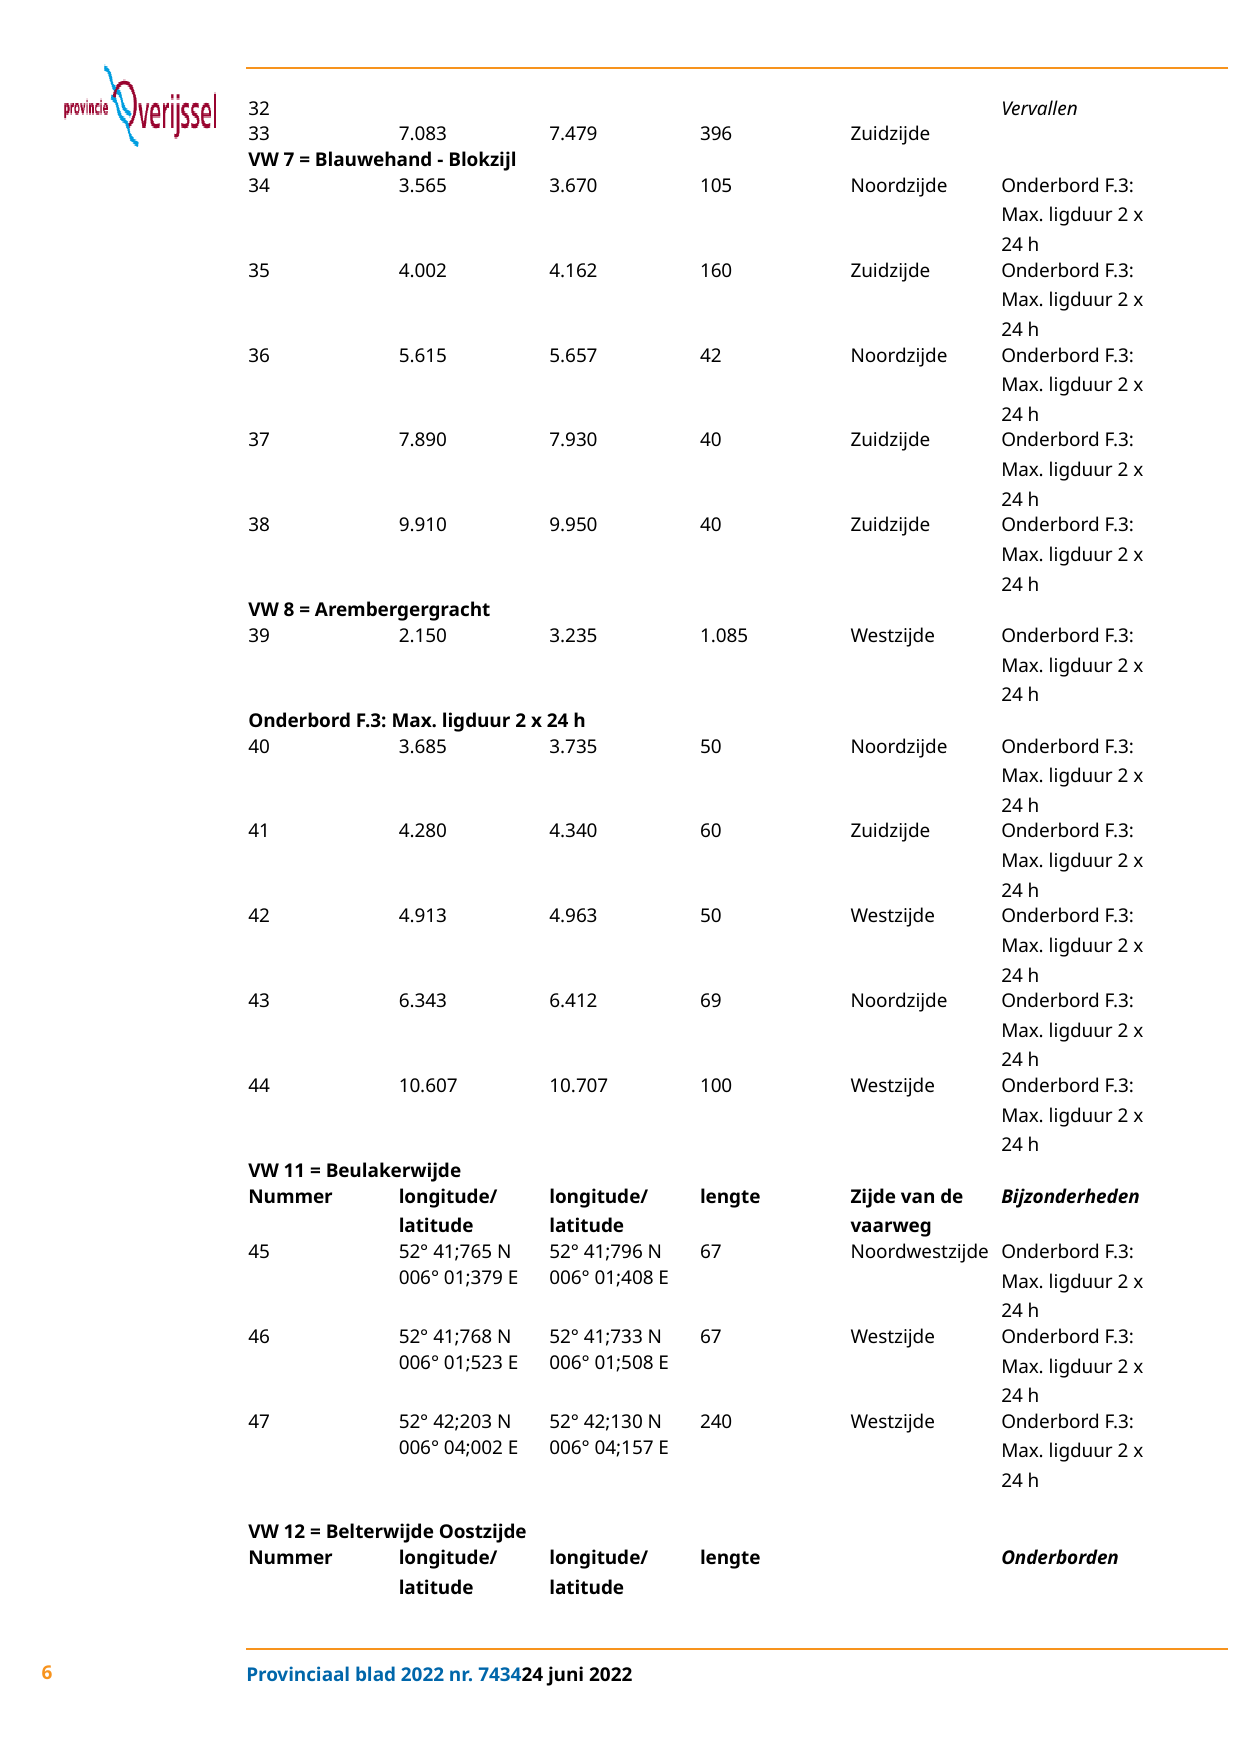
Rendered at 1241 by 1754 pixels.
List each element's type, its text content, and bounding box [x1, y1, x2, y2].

table_cell 52° 42;130 N [549, 1408, 700, 1434]
table_cell 160 [700, 257, 850, 342]
table_cell 396 [700, 121, 850, 146]
table_cell 9.910 [399, 512, 549, 596]
table_cell 3.735 [549, 733, 700, 818]
table_cell 46 [248, 1323, 398, 1408]
table_cell VW 8 = Arembergergracht [248, 596, 1152, 622]
table_cell 4.913 [399, 903, 549, 987]
table_cell 45 [248, 1238, 398, 1323]
table_cell Noordzijde [850, 988, 1001, 1072]
table_cell 39 [248, 622, 398, 707]
table_cell 43 [248, 988, 398, 1072]
table_cell Nummer [248, 1183, 398, 1238]
table_cell [1001, 1493, 1152, 1519]
table_cell Noordzijde [850, 342, 1001, 427]
table_cell [399, 1493, 549, 1519]
table_cell 52° 41;765 N [399, 1238, 549, 1264]
table_cell Westzijde [850, 1323, 1001, 1408]
table_cell Onderbord F.3: Max. ligduur 2 x 24 h [1001, 1073, 1152, 1157]
table_cell 105 [700, 172, 850, 257]
table_cell 50 [700, 733, 850, 818]
table_cell 5.657 [549, 342, 700, 427]
table_cell 5.615 [399, 342, 549, 427]
table_cell 33 [248, 121, 398, 146]
table_cell [700, 95, 850, 121]
picture [41, 47, 231, 172]
table_cell Onderbord F.3: Max. ligduur 2 x 24 h [1001, 733, 1152, 818]
table_cell 42 [248, 903, 398, 987]
table_cell [549, 1493, 700, 1519]
table_cell 4.340 [549, 818, 700, 903]
table_cell 37 [248, 427, 398, 512]
table_cell longitude/ latitude [399, 1183, 549, 1238]
table_cell 36 [248, 342, 398, 427]
table_cell Onderbord F.3: Max. ligduur 2 x 24 h [1001, 1323, 1152, 1408]
table_cell Onderbord F.3: Max. ligduur 2 x 24 h [1001, 172, 1152, 257]
table_cell 7.083 [399, 121, 549, 146]
table_cell 100 [700, 1073, 850, 1157]
table_cell 4.963 [549, 903, 700, 987]
table_cell lengte [700, 1545, 850, 1600]
table_cell Onderbord F.3: Max. ligduur 2 x 24 h [1001, 1238, 1152, 1323]
table_cell 44 [248, 1073, 398, 1157]
table_cell 1.085 [700, 622, 850, 707]
table_cell 42 [700, 342, 850, 427]
table_cell Nummer [248, 1545, 398, 1600]
table_cell longitude/ latitude [549, 1183, 700, 1238]
table_cell longitude/ latitude [549, 1545, 700, 1600]
table_cell 35 [248, 257, 398, 342]
table_cell lengte [700, 1183, 850, 1238]
table_cell longitude/ latitude [399, 1545, 549, 1600]
table_cell 32 [248, 95, 398, 121]
table_cell Onderbord F.3: Max. ligduur 2 x 24 h [248, 707, 1152, 733]
table_cell 47 [248, 1408, 398, 1493]
table_cell 52° 41;733 N [549, 1323, 700, 1349]
table_cell Zuidzijde [850, 427, 1001, 512]
table_cell 52° 42;203 N [399, 1408, 549, 1434]
table_cell Onderbord F.3: Max. ligduur 2 x 24 h [1001, 342, 1152, 427]
table_cell Onderbord F.3: Max. ligduur 2 x 24 h [1001, 512, 1152, 596]
table_cell 2.150 [399, 622, 549, 707]
table_cell 69 [700, 988, 850, 1072]
table_cell Onderbord F.3: Max. ligduur 2 x 24 h [1001, 1408, 1152, 1493]
table_cell 4.280 [399, 818, 549, 903]
table_cell 006° 01;523 E [399, 1349, 549, 1408]
table_cell Noordzijde [850, 733, 1001, 818]
table_cell 50 [700, 903, 850, 987]
table_cell Westzijde [850, 1073, 1001, 1157]
table_cell 60 [700, 818, 850, 903]
table_cell 4.162 [549, 257, 700, 342]
table_cell [700, 1493, 850, 1519]
table_cell 34 [248, 172, 398, 257]
table_cell 40 [700, 512, 850, 596]
table_cell [850, 1545, 1001, 1600]
table_cell 67 [700, 1323, 850, 1408]
table_cell Vervallen [1001, 95, 1152, 121]
table_cell 3.670 [549, 172, 700, 257]
table_cell 006° 01;379 E [399, 1264, 549, 1323]
table_cell 6.412 [549, 988, 700, 1072]
table_cell [850, 95, 1001, 121]
table_cell Onderbord F.3: Max. ligduur 2 x 24 h [1001, 427, 1152, 512]
table_cell Noordzijde [850, 172, 1001, 257]
table_cell 41 [248, 818, 398, 903]
table_cell 9.950 [549, 512, 700, 596]
table_cell 67 [700, 1238, 850, 1323]
table_cell 7.479 [549, 121, 700, 146]
table_cell [248, 1493, 398, 1519]
table_cell Bijzonderheden [1001, 1183, 1152, 1238]
table_cell 52° 41;796 N [549, 1238, 700, 1264]
table_cell [399, 95, 549, 121]
table_cell 7.930 [549, 427, 700, 512]
table_cell Onderbord F.3: Max. ligduur 2 x 24 h [1001, 988, 1152, 1072]
table_cell Onderbord F.3: Max. ligduur 2 x 24 h [1001, 903, 1152, 987]
table_cell Westzijde [850, 622, 1001, 707]
table_cell Onderbord F.3: Max. ligduur 2 x 24 h [1001, 257, 1152, 342]
table_cell Zuidzijde [850, 512, 1001, 596]
table_cell Zuidzijde [850, 121, 1001, 146]
table_cell 3.235 [549, 622, 700, 707]
table_cell 40 [248, 733, 398, 818]
table_cell Westzijde [850, 1408, 1001, 1493]
table_cell Westzijde [850, 903, 1001, 987]
table_cell [850, 1493, 1001, 1519]
table_cell 3.685 [399, 733, 549, 818]
table_cell VW 11 = Beulakerwijde [248, 1157, 1152, 1183]
table_cell 10.707 [549, 1073, 700, 1157]
table_cell 38 [248, 512, 398, 596]
table_cell 3.565 [399, 172, 549, 257]
table_cell 006° 04;002 E [399, 1434, 549, 1493]
table_cell 006° 01;408 E [549, 1264, 700, 1323]
table_cell Zuidzijde [850, 818, 1001, 903]
table_cell [1001, 121, 1152, 146]
table_cell 40 [700, 427, 850, 512]
table_cell Onderbord F.3: Max. ligduur 2 x 24 h [1001, 818, 1152, 903]
table_cell 7.890 [399, 427, 549, 512]
table_cell VW 7 = Blauwehand - Blokzijl [248, 146, 1152, 172]
table_cell 4.002 [399, 257, 549, 342]
table_cell Onderbord F.3: Max. ligduur 2 x 24 h [1001, 622, 1152, 707]
table_cell Noordwestzijde [850, 1238, 1001, 1323]
table_cell 6.343 [399, 988, 549, 1072]
table_cell 52° 41;768 N [399, 1323, 549, 1349]
table_cell VW 12 = Belterwijde Oostzijde [248, 1519, 1152, 1544]
table_cell Zuidzijde [850, 257, 1001, 342]
table_cell 240 [700, 1408, 850, 1493]
table_cell 10.607 [399, 1073, 549, 1157]
table_cell Zijde van de vaarweg [850, 1183, 1001, 1238]
table_cell [549, 95, 700, 121]
table_cell Onderborden [1001, 1545, 1152, 1600]
table_cell 006° 01;508 E [549, 1349, 700, 1408]
table_cell 006° 04;157 E [549, 1434, 700, 1493]
